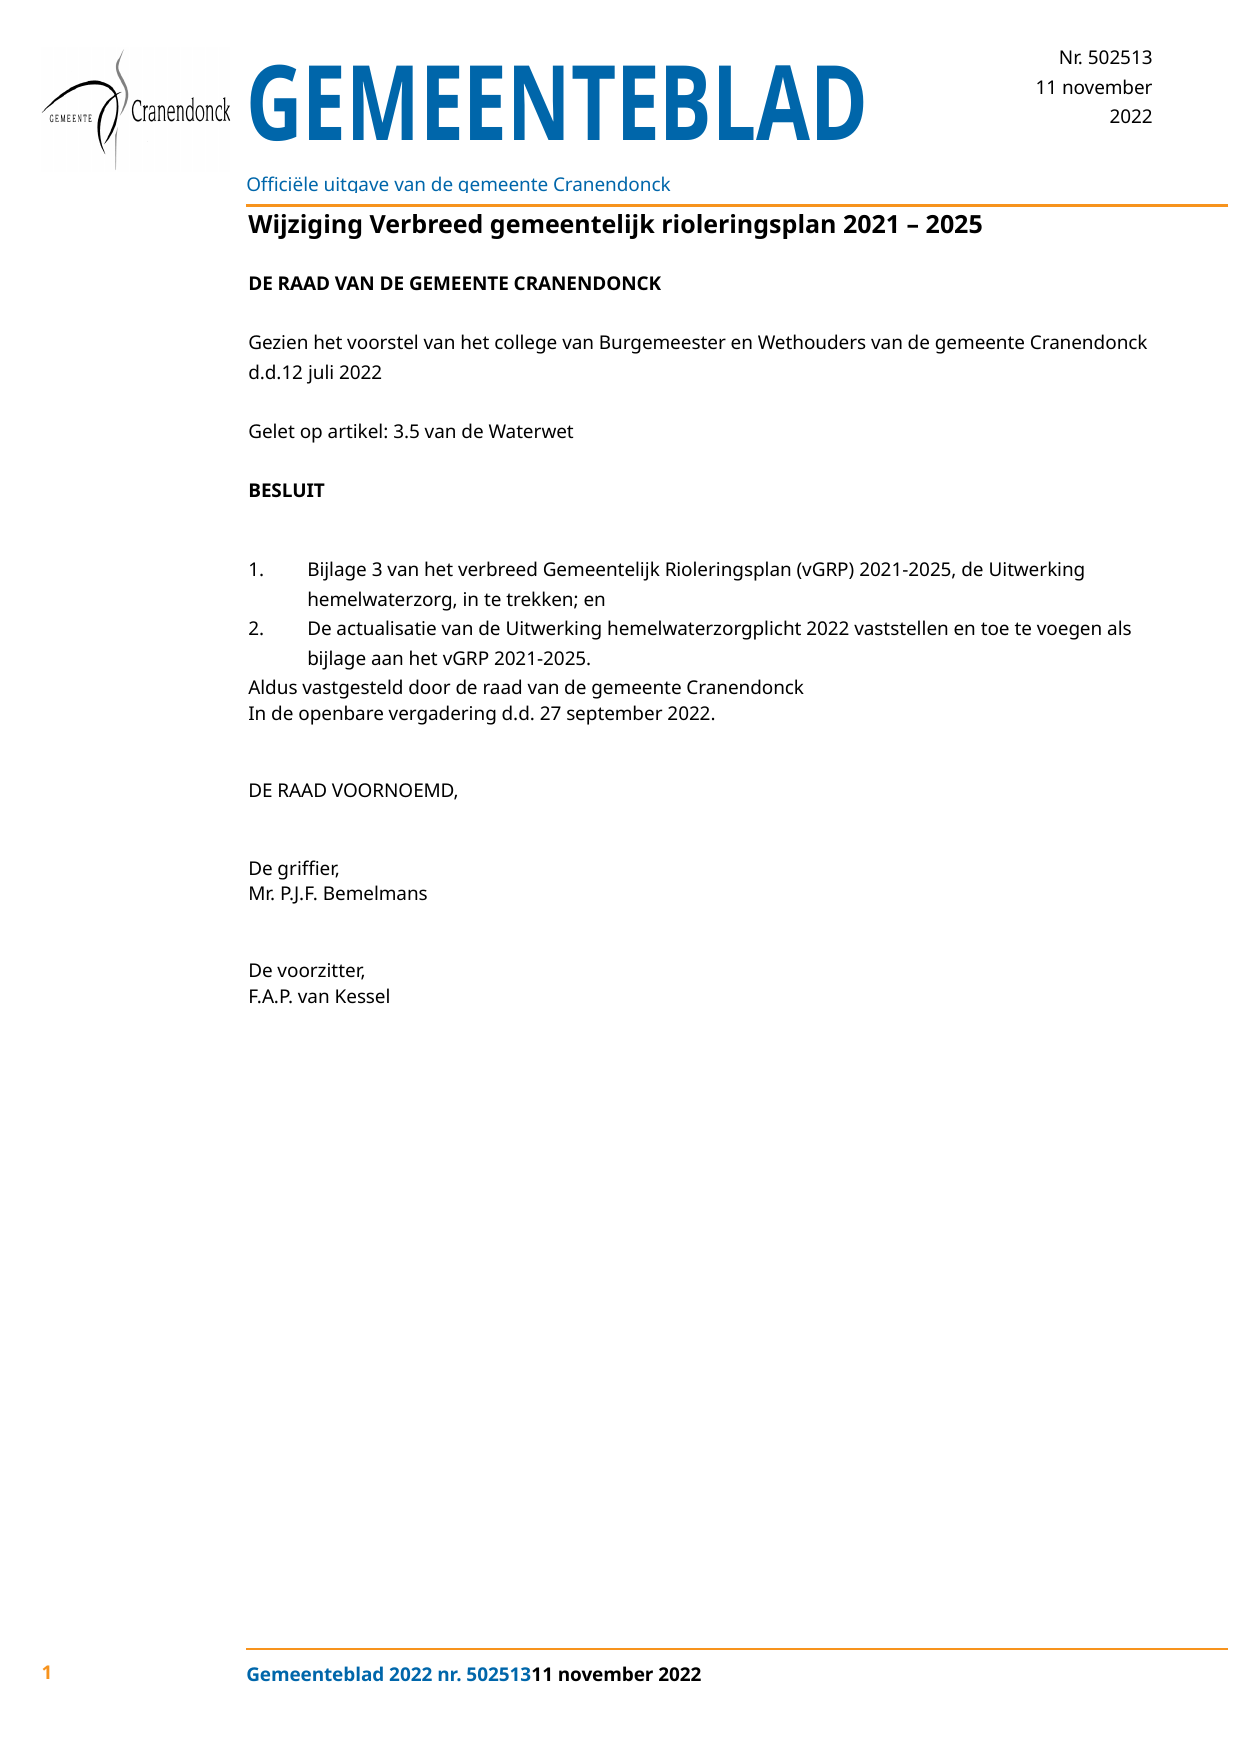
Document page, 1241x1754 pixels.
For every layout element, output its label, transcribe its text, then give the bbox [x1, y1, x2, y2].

list De actualisatie van de Uitwerking hemelwaterzorgplicht 2022 vaststellen en toe te voegen als bijlage aan het vGRP 2021-2025. [248, 615, 1152, 671]
text Mr. P.J.F. Bemelmans [248, 880, 1152, 906]
text In de openbare vergadering d.d. 27 september 2022. [248, 700, 1152, 726]
text DE RAAD VOORNOEMD, [248, 777, 1152, 803]
picture [41, 47, 231, 172]
text Gezien het voorstel van het college van Burgemeester en Wethouders van de gemeente Cranendonck d.d.12 juli 2022 [248, 329, 1152, 385]
text Aldus vastgesteld door de raad van de gemeente Cranendonck [248, 674, 1152, 700]
text De griffier, [248, 855, 1152, 880]
text F.A.P. van Kessel [248, 983, 1152, 1009]
list Bijlage 3 van het verbreed Gemeentelijk Rioleringsplan (vGRP) 2021-2025, de Uitwerking hemelwaterzorg, in te trekken; en [248, 556, 1152, 612]
text BESLUIT [248, 477, 1152, 503]
text Gelet op artikel: 3.5 van de Waterwet [248, 418, 1152, 444]
text De voorzitter, [248, 958, 1152, 983]
text Wijziging Verbreed gemeentelijk rioleringsplan 2021 – 2025 [248, 207, 1152, 241]
text DE RAAD VAN DE GEMEENTE CRANENDONCK [248, 270, 1152, 296]
